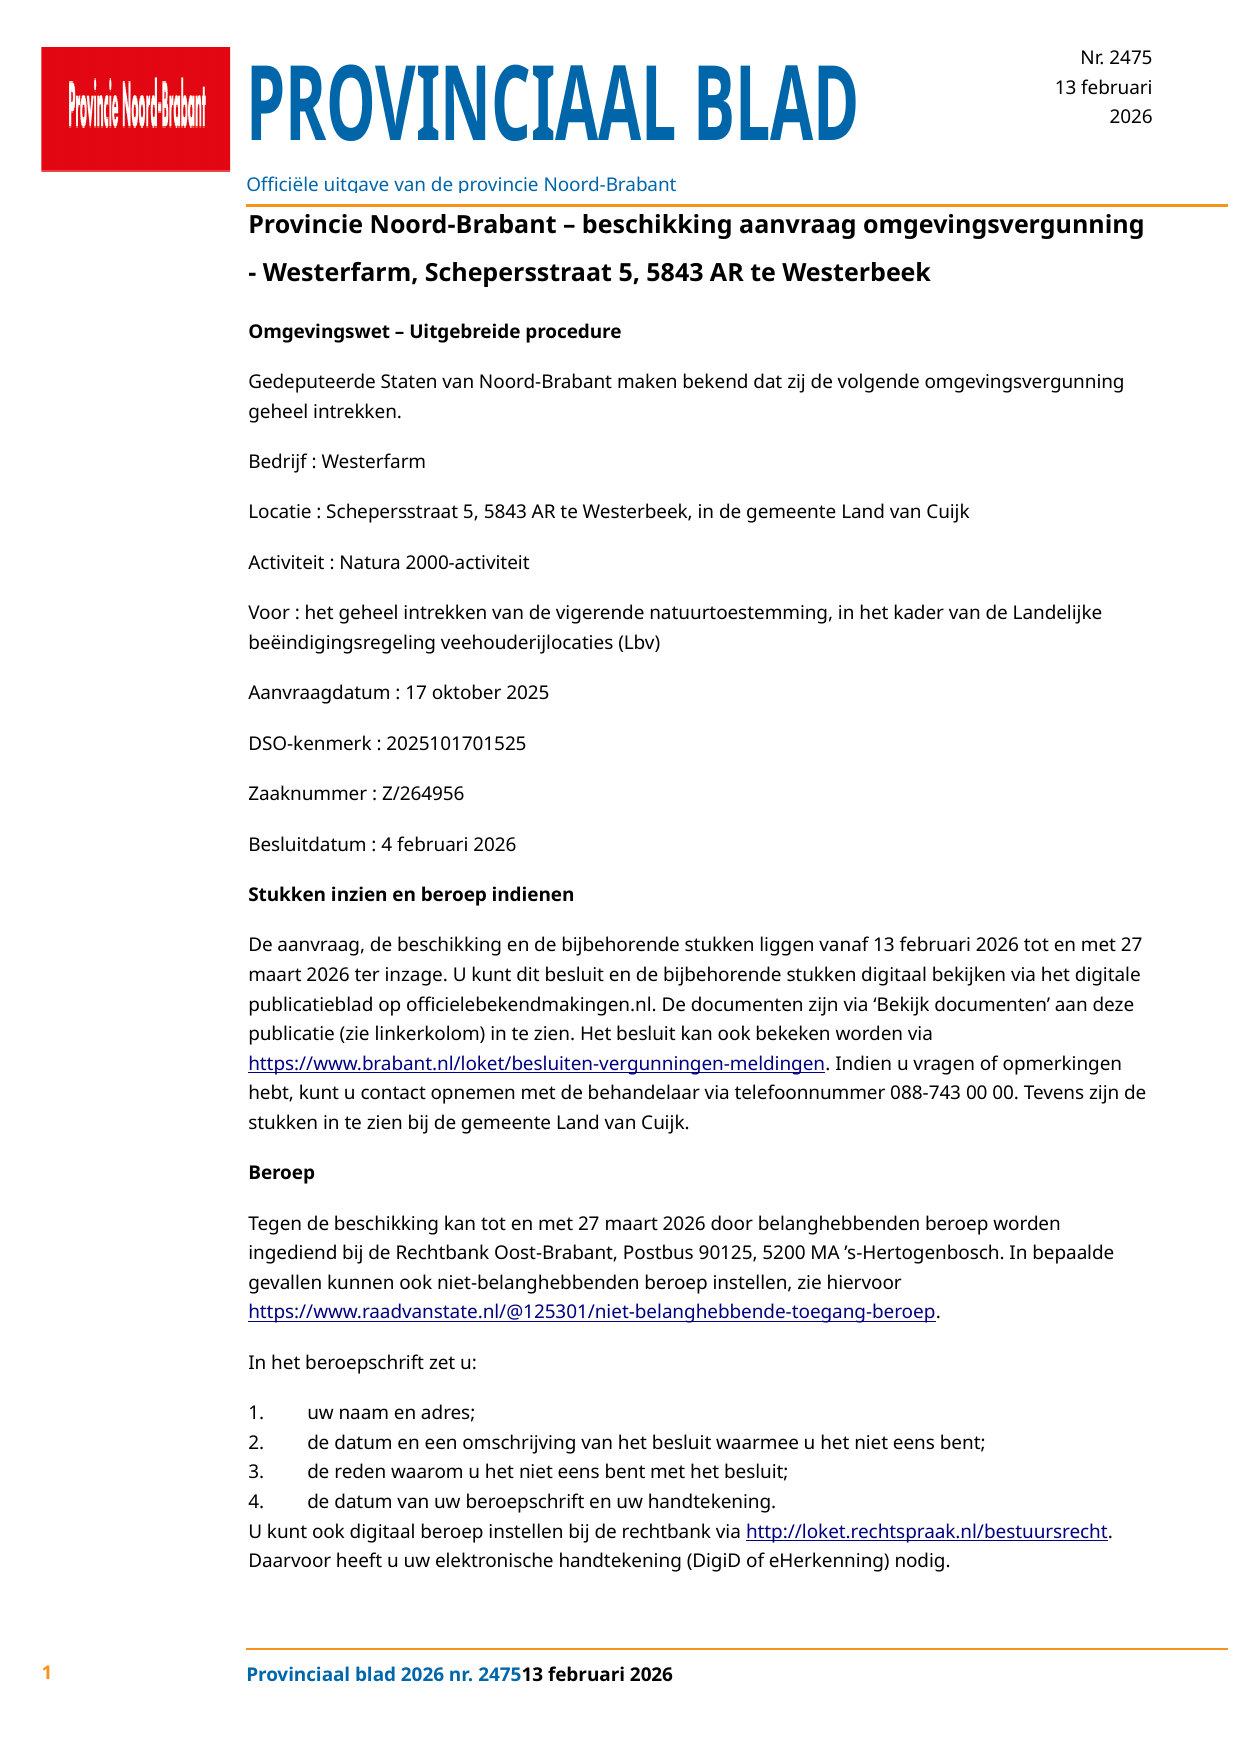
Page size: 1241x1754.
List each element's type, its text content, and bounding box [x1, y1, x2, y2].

text Omgevingswet – Uitgebreide procedure [248, 318, 1152, 344]
text Stukken inzien en beroep indienen [248, 881, 1152, 907]
list de datum en een omschrijving van het besluit waarmee u het niet eens bent; [248, 1429, 1152, 1455]
text De aanvraag, de beschikking en de bijbehorende stukken liggen vanaf 13 februari 2026 tot en met 27 maart 2026 ter inzage. U kunt dit besluit en de bijbehorende stukken digitaal bekijken via het digitale publicatieblad op officielebekendmakingen.nl. De documenten zijn via ‘Bekijk documenten’ aan deze publicatie (zie linkerkolom) in te zien. Het besluit kan ook bekeken worden via https://www.brabant.nl/loket/besluiten-vergunningen-meldingen. Indien u vragen of opmerkingen hebt, kunt u contact opnemen met de behandelaar via telefoonnummer 088-743 00 00. Tevens zijn de stukken in te zien bij de gemeente Land van Cuijk. [248, 932, 1152, 1135]
text Provincie Noord-Brabant – beschikking aanvraag omgevingsvergunning - Westerfarm, Schepersstraat 5, 5843 AR te Westerbeek [248, 207, 1152, 288]
text Bedrijf : Westerfarm [248, 448, 1152, 474]
text Beroep [248, 1159, 1152, 1185]
text In het beroepschrift zet u: [248, 1349, 1152, 1375]
text Tegen de beschikking kan tot en met 27 maart 2026 door belanghebbenden beroep worden ingediend bij de Rechtbank Oost-Brabant, Postbus 90125, 5200 MA ’s-Hertogenbosch. In bepaalde gevallen kunnen ook niet-belanghebbenden beroep instellen, zie hiervoor https://www.raadvanstate.nl/@125301/niet-belanghebbende-toegang-beroep. [248, 1210, 1152, 1324]
text Besluitdatum : 4 februari 2026 [248, 831, 1152, 857]
picture [41, 47, 231, 172]
text Zaaknummer : Z/264956 [248, 780, 1152, 806]
text DSO-kenmerk : 2025101701525 [248, 730, 1152, 756]
text Aanvraagdatum : 17 oktober 2025 [248, 679, 1152, 705]
text Gedeputeerde Staten van Noord-Brabant maken bekend dat zij de volgende omgevingsvergunning geheel intrekken. [248, 368, 1152, 424]
text Voor : het geheel intrekken van de vigerende natuurtoestemming, in het kader van de Landelijke beëindigingsregeling veehouderijlocaties (Lbv) [248, 599, 1152, 655]
text Locatie : Schepersstraat 5, 5843 AR te Westerbeek, in de gemeente Land van Cuijk [248, 499, 1152, 524]
list de datum van uw beroepschrift en uw handtekening. [248, 1488, 1152, 1514]
list de reden waarom u het niet eens bent met het besluit; [248, 1459, 1152, 1484]
list uw naam en adres; [248, 1399, 1152, 1425]
text U kunt ook digitaal beroep instellen bij de rechtbank via http://loket.rechtspraak.nl/bestuursrecht. Daarvoor heeft u uw elektronische handtekening (DigiD of eHerkenning) nodig. [248, 1518, 1152, 1573]
text Activiteit : Natura 2000-activiteit [248, 549, 1152, 575]
